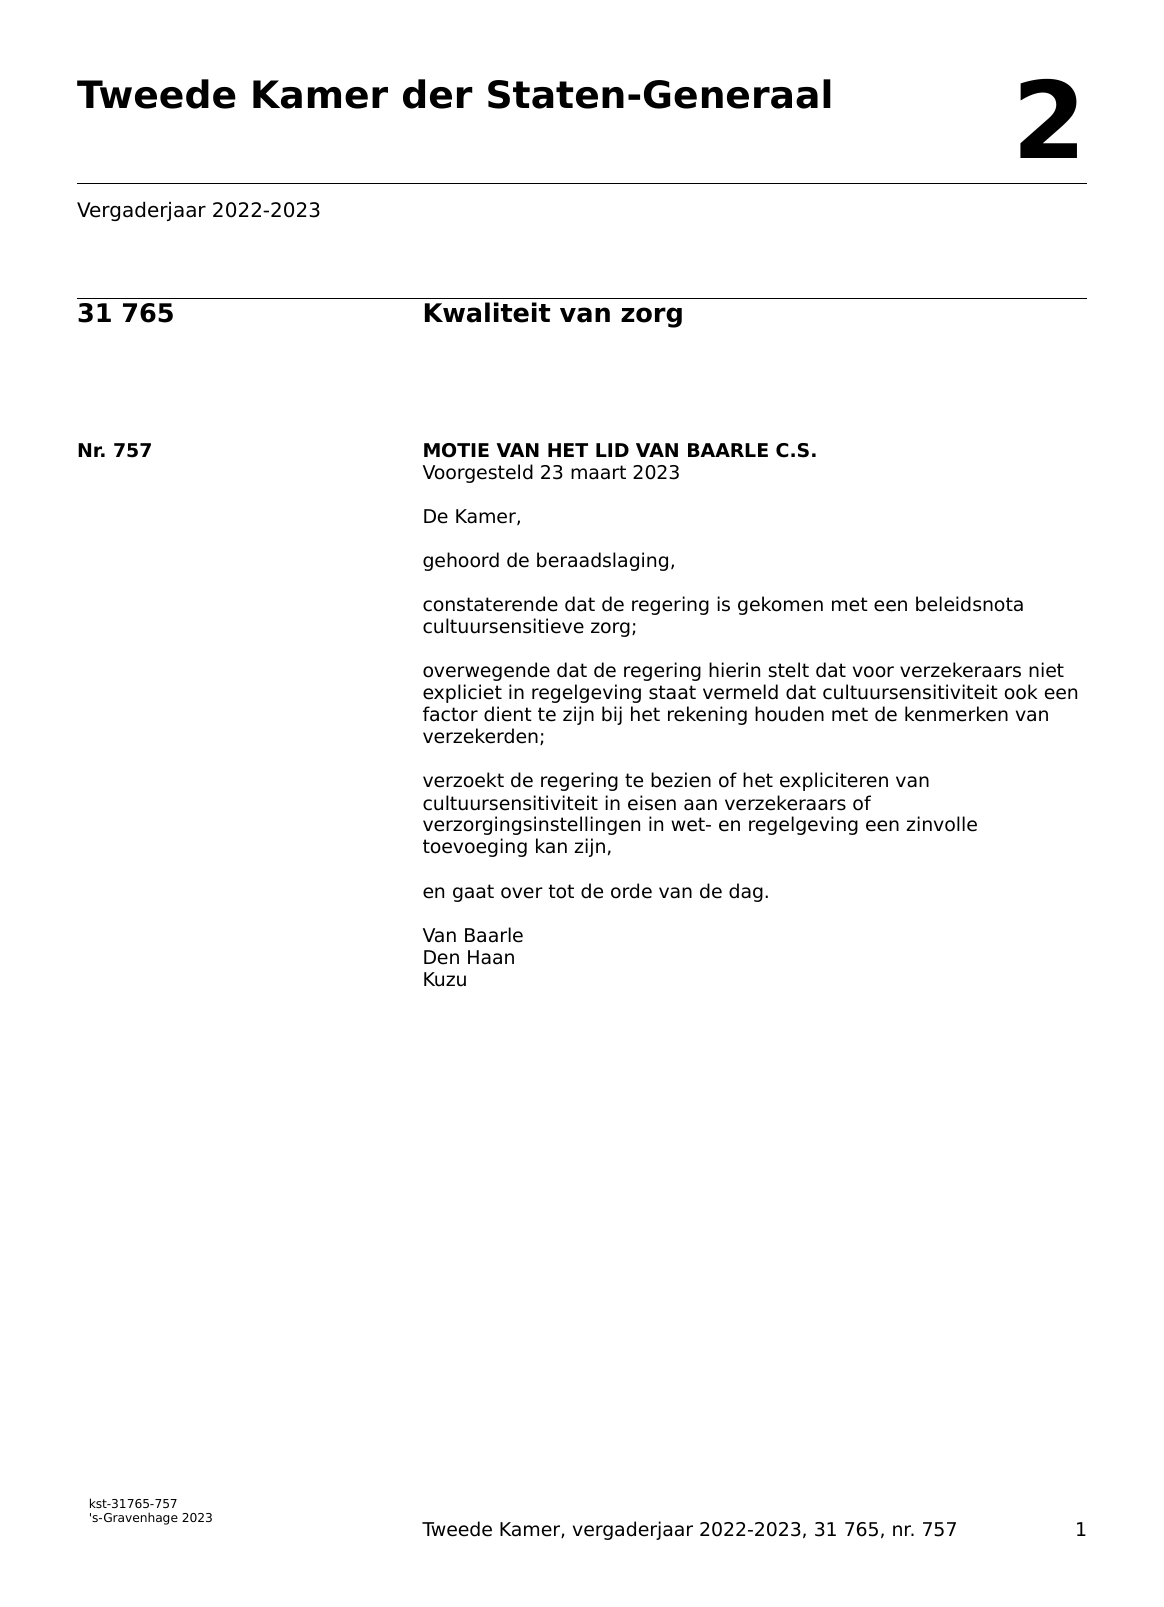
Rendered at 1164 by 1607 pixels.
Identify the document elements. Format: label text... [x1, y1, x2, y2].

text 's-Gravenhage 2023 [88, 1511, 323, 1525]
text overwegende dat de regering hierin stelt dat voor verzekeraars niet expliciet in regelgeving staat vermeld dat cultuursensitiviteit ook een factor dient te zijn bij het rekening houden met de kenmerken van verzekerden; [422, 660, 1087, 748]
text Den Haan [422, 947, 1087, 969]
text Kuzu [422, 969, 1087, 991]
table_header 2 [886, 59, 1087, 183]
text kst-31765-757 [88, 1497, 323, 1511]
text constaterende dat de regering is gekomen met een beleidsnota cultuursensitieve zorg; [422, 594, 1087, 638]
table_cell Vergaderjaar 2022-2023 [77, 184, 1087, 298]
text en gaat over tot de orde van de dag. [422, 881, 1087, 902]
subtitle 31 765 Kwaliteit van zorg [77, 299, 1087, 329]
text gehoord de beraadslaging, [422, 550, 1087, 572]
text Voorgesteld 23 maart 2023 [422, 462, 1087, 484]
text Van Baarle [422, 925, 1087, 947]
table_header Tweede Kamer der Staten-Generaal [77, 59, 886, 183]
subtitle Nr. 757 MOTIE VAN HET LID VAN BAARLE C.S. [77, 440, 1087, 462]
text De Kamer, [422, 506, 1087, 528]
text verzoekt de regering te bezien of het expliciteren van cultuursensitiviteit in eisen aan verzekeraars of verzorgingsinstellingen in wet- en regelgeving een zinvolle toevoeging kan zijn, [422, 770, 1087, 858]
